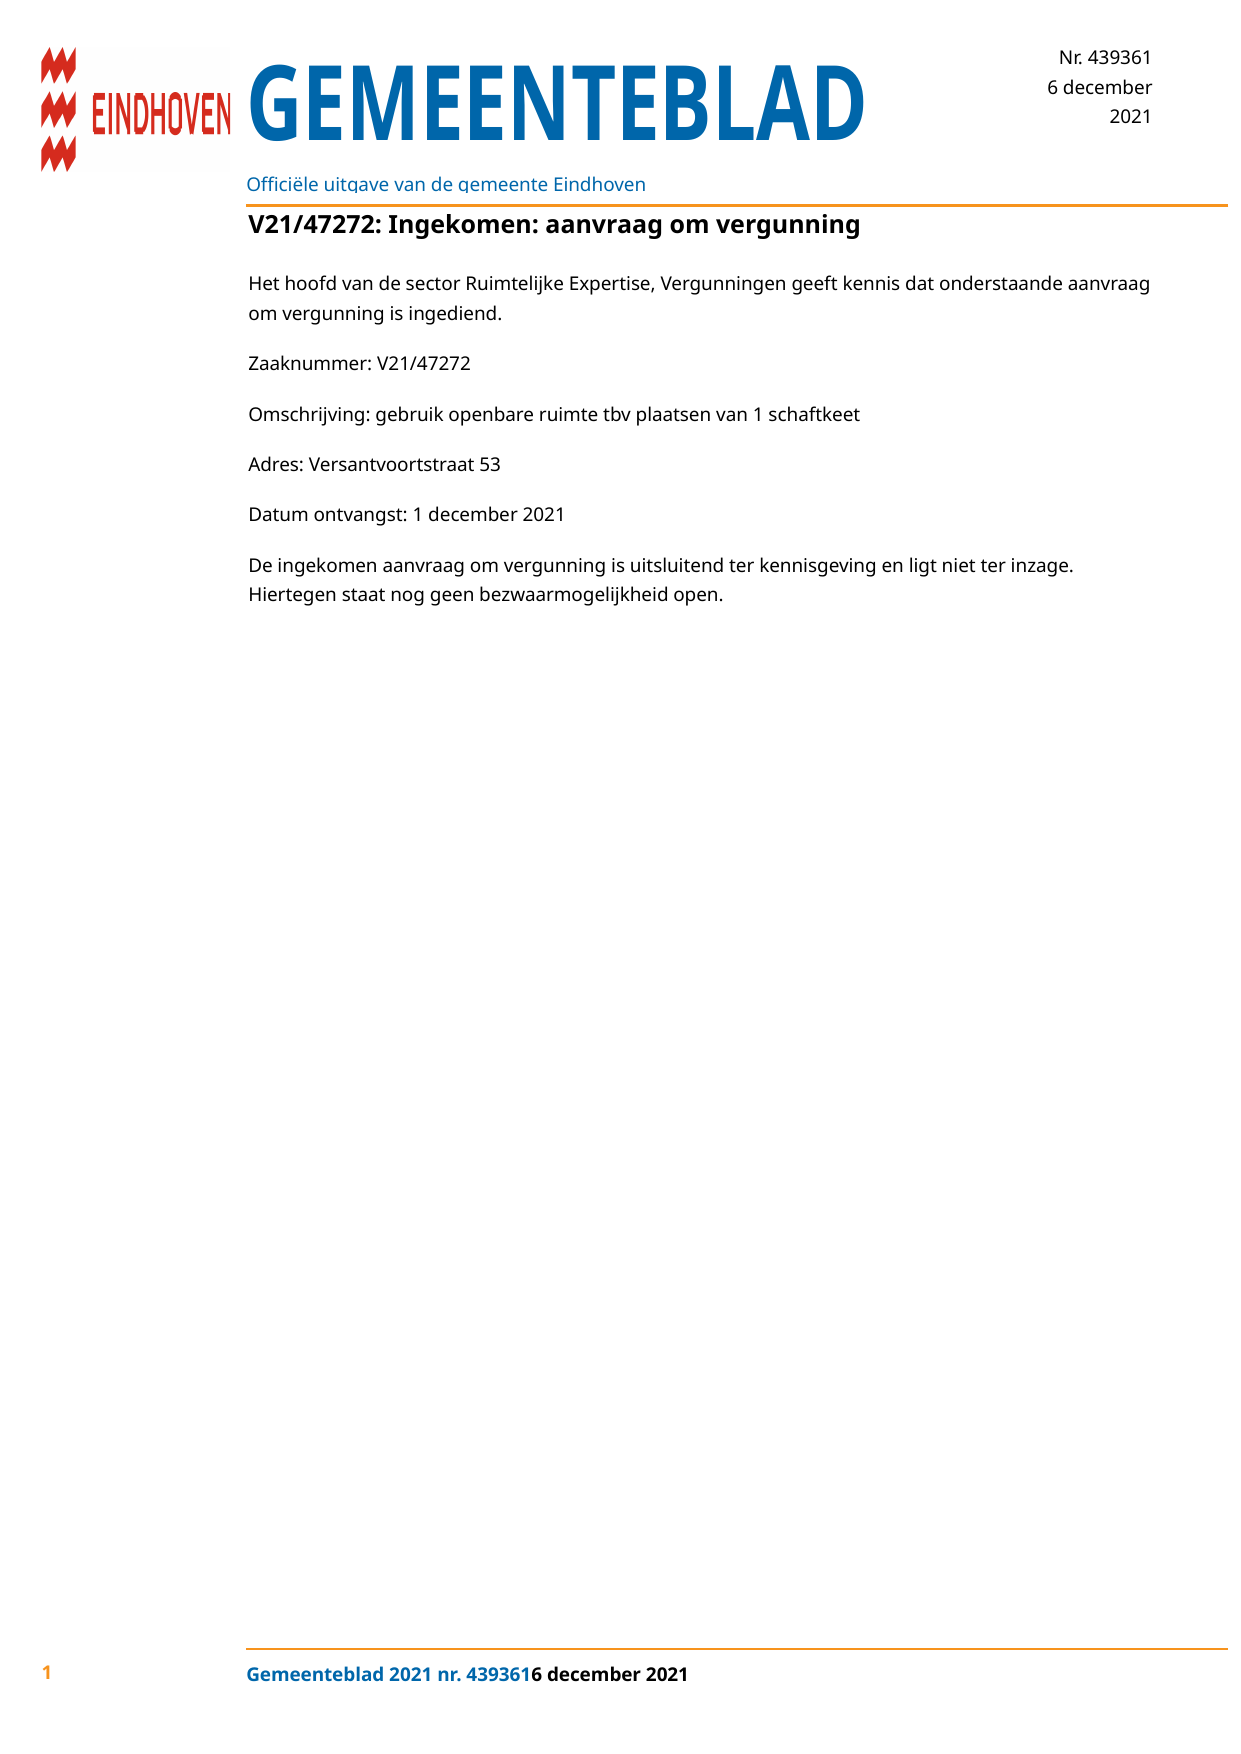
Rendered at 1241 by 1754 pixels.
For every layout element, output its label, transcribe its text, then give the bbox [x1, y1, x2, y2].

text De ingekomen aanvraag om vergunning is uitsluitend ter kennisgeving en ligt niet ter inzage. Hiertegen staat nog geen bezwaarmogelijkheid open. [248, 552, 1152, 607]
picture [41, 47, 231, 172]
text V21/47272: Ingekomen: aanvraag om vergunning [248, 207, 1152, 241]
text Het hoofd van de sector Ruimtelijke Expertise, Vergunningen geeft kennis dat onderstaande aanvraag om vergunning is ingediend. [248, 270, 1152, 326]
text Zaaknummer: V21/47272 [248, 350, 1152, 376]
text Datum ontvangst: 1 december 2021 [248, 502, 1152, 527]
text Omschrijving: gebruik openbare ruimte tbv plaatsen van 1 schaftkeet [248, 401, 1152, 426]
text Adres: Versantvoortstraat 53 [248, 451, 1152, 477]
